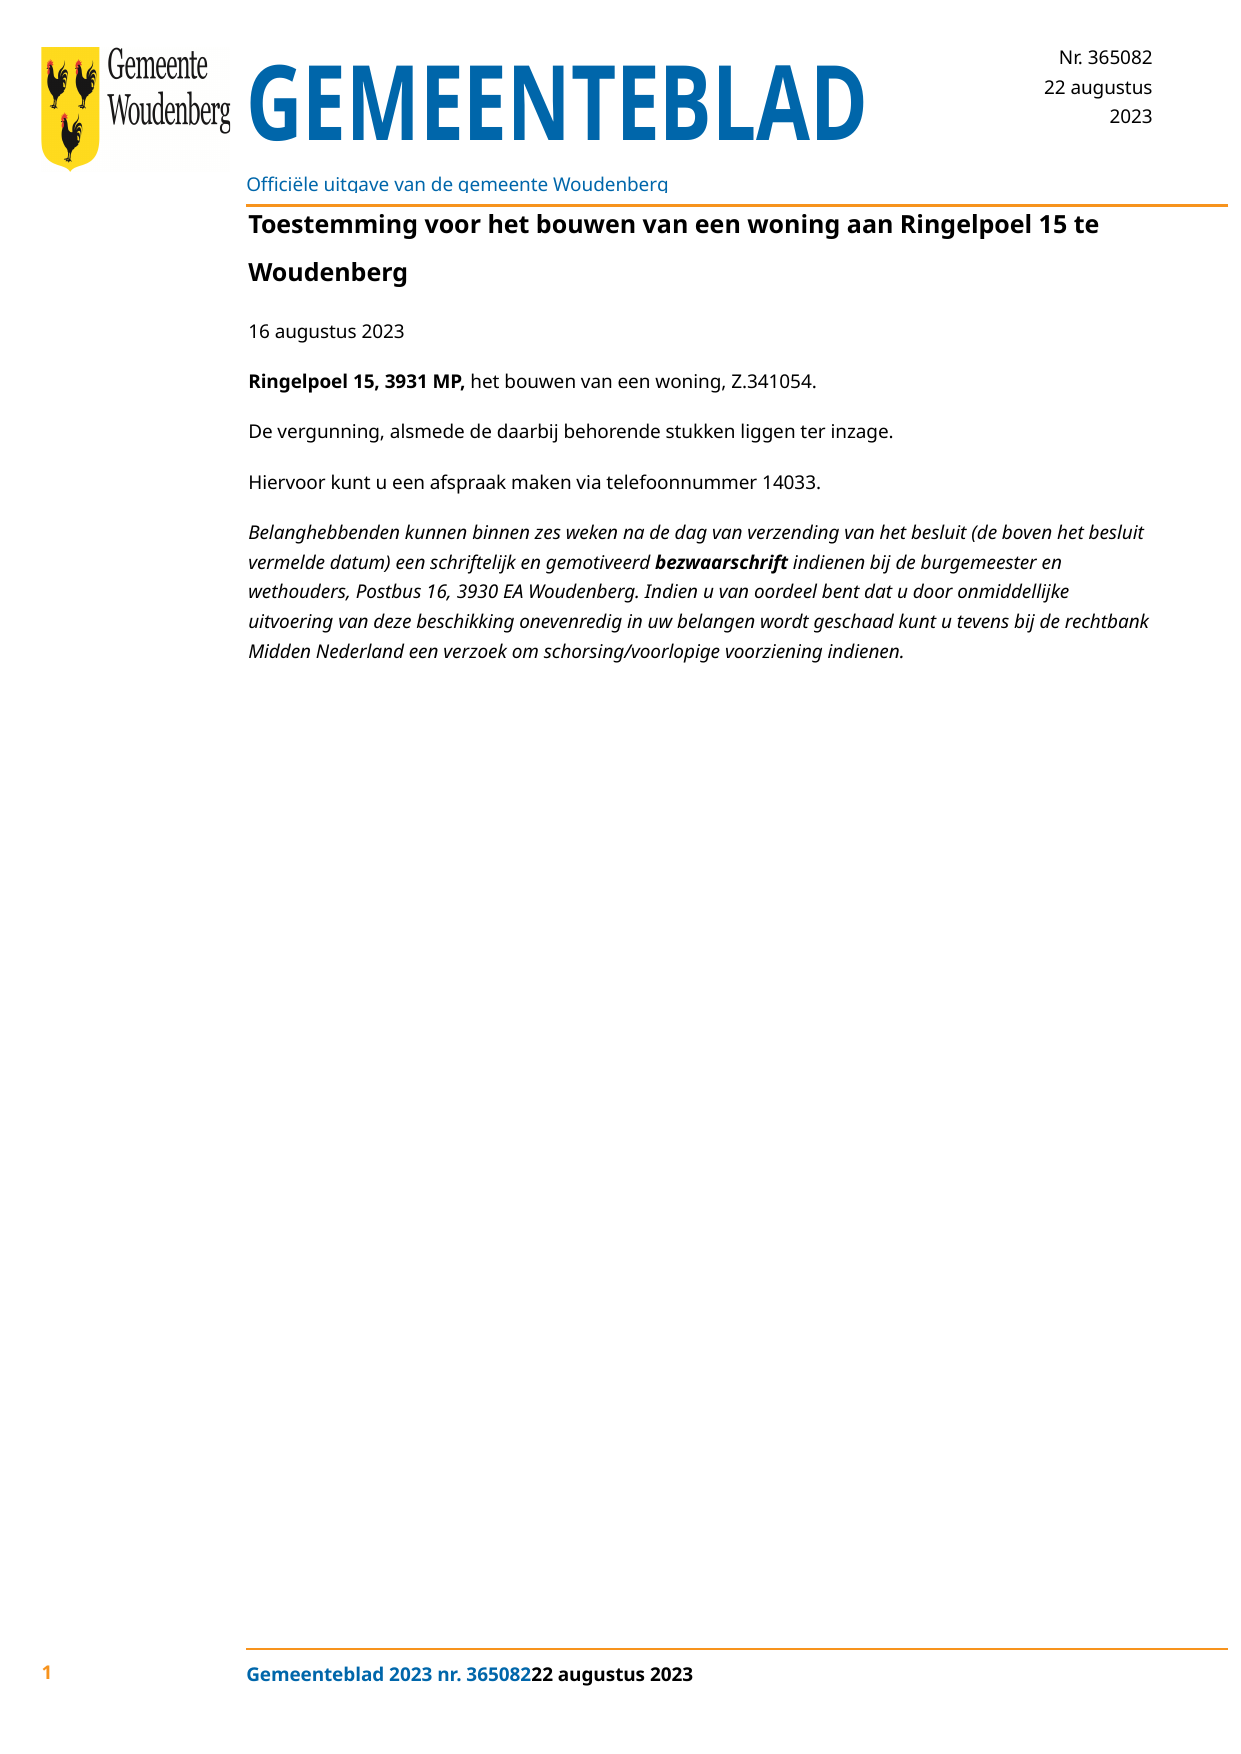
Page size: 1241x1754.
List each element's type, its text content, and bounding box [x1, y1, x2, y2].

text Toestemming voor het bouwen van een woning aan Ringelpoel 15 te Woudenberg [248, 207, 1152, 288]
text 16 augustus 2023 [248, 318, 1152, 344]
text De vergunning, alsmede de daarbij behorende stukken liggen ter inzage. [248, 419, 1152, 444]
text Belanghebbenden kunnen binnen zes weken na de dag van verzending van het besluit (de boven het besluit vermelde datum) een schriftelijk en gemotiveerd bezwaarschrift indienen bij de burgemeester en wethouders, Postbus 16, 3930 EA Woudenberg. Indien u van oordeel bent dat u door onmiddellijke uitvoering van deze beschikking onevenredig in uw belangen wordt geschaad kunt u tevens bij de rechtbank Midden Nederland een verzoek om schorsing/voorlopige voorziening indienen. [248, 519, 1152, 664]
text Ringelpoel 15, 3931 MP, het bouwen van een woning, Z.341054. [248, 368, 1152, 394]
picture [41, 47, 231, 172]
text Hiervoor kunt u een afspraak maken via telefoonnummer 14033. [248, 469, 1152, 495]
